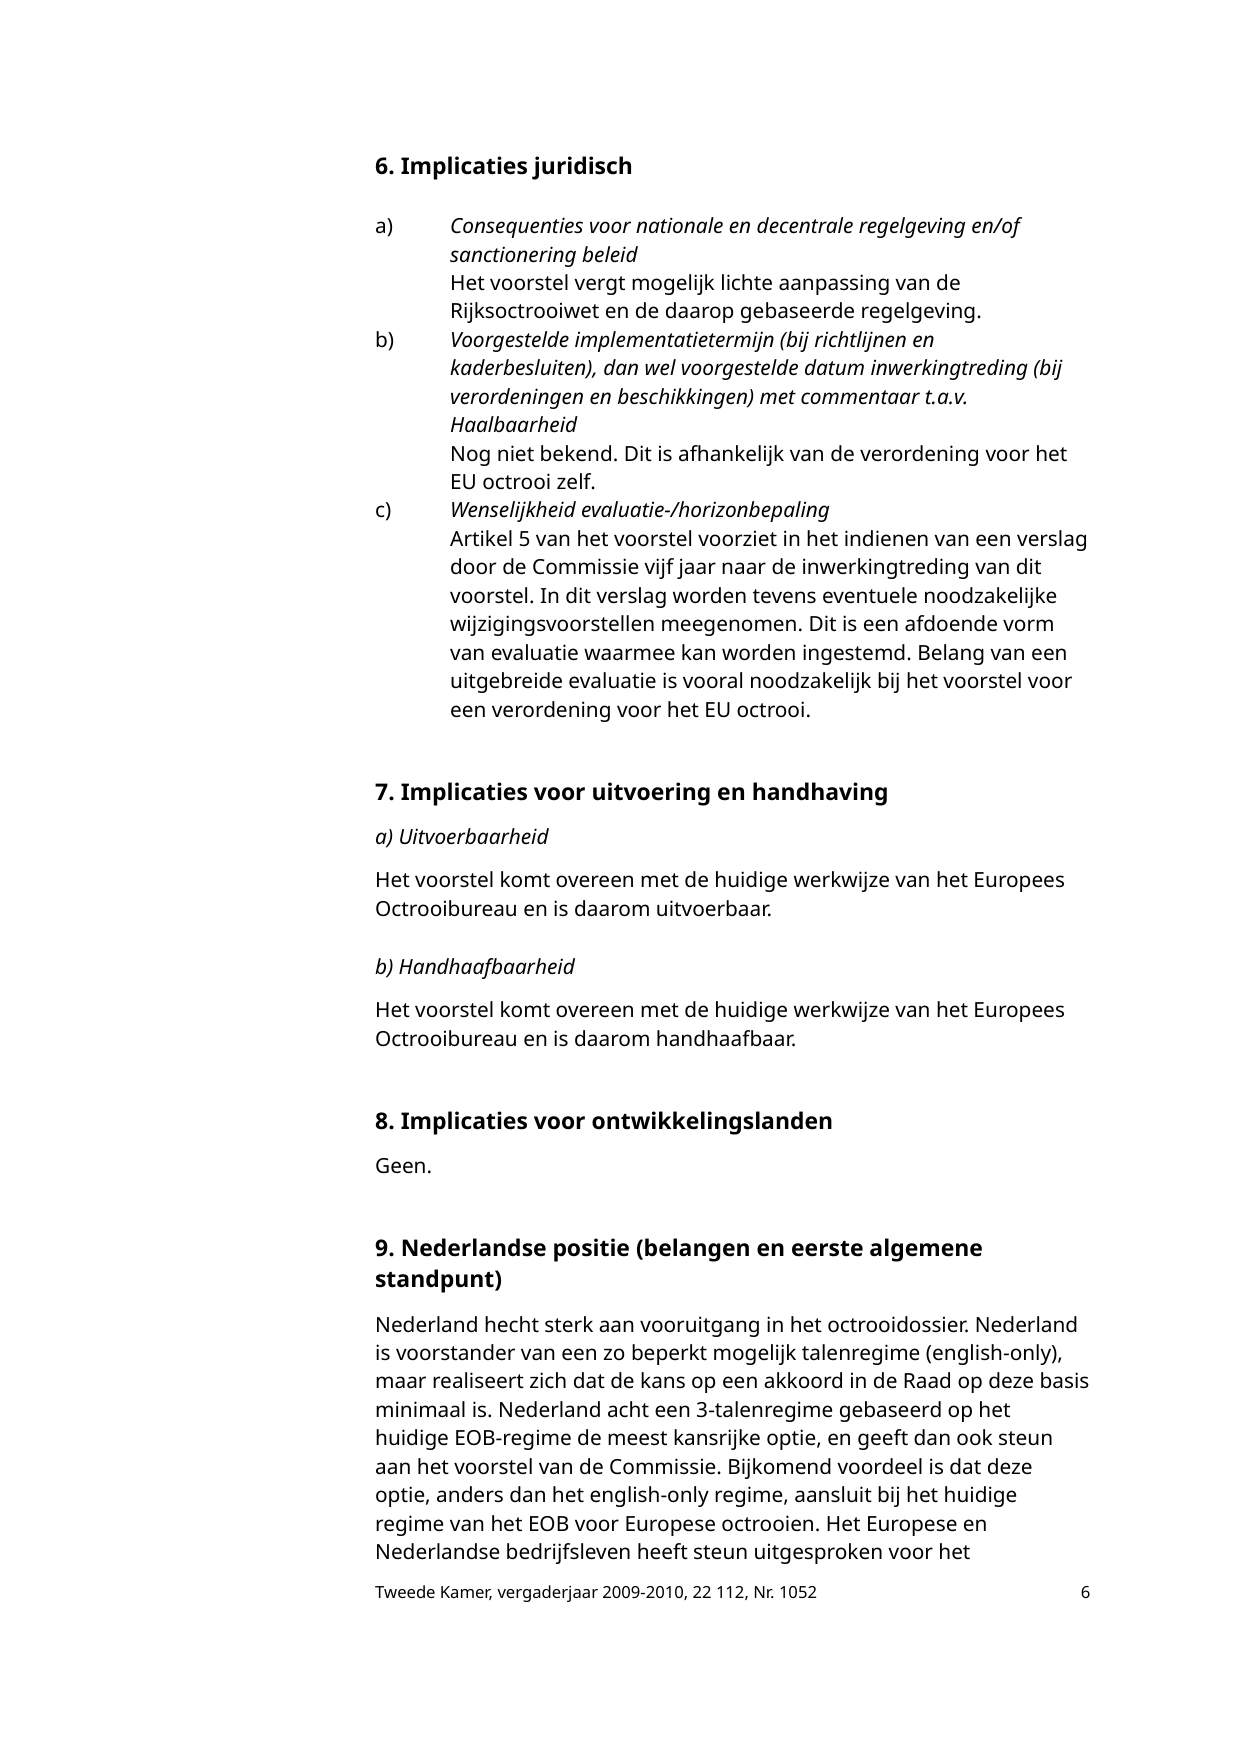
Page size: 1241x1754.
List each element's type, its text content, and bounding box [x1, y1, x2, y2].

list Wenselijkheid evaluatie-/horizonbepaling [375, 496, 1090, 524]
text b) Handhaafbaarheid [375, 952, 1090, 981]
text a) Uitvoerbaarheid [375, 822, 1090, 850]
subtitle 8. Implicaties voor ontwikkelingslanden [375, 1105, 1090, 1136]
text Het voorstel komt overeen met de huidige werkwijze van het Europees Octrooibureau en is daarom handhaafbaar. [375, 996, 1090, 1052]
list Voorgestelde implementatietermijn (bij richtlijnen en kaderbesluiten), dan wel voorgestelde datum inwerkingtreding (bij verordeningen en beschikkingen) met commentaar t.a.v. [375, 325, 1090, 410]
list Nog niet bekend. Dit is afhankelijk van de verordening voor het EU octrooi zelf. [375, 439, 1090, 496]
text Nederland hecht sterk aan vooruitgang in het octrooidossier. Nederland is voorstander van een zo beperkt mogelijk talenregime (english-only), maar realiseert zich dat de kans op een akkoord in de Raad op deze basis minimaal is. Nederland acht een 3-talenregime gebaseerd op het huidige EOB-regime de meest kansrijke optie, en geeft dan ook steun aan het voorstel van de Commissie. Bijkomend voordeel is dat deze optie, anders dan het english-only regime, aansluit bij het huidige regime van het EOB voor Europese octrooien. Het Europese en Nederlandse bedrijfsleven heeft steun uitgesproken voor het [375, 1310, 1090, 1566]
text Geen. [375, 1151, 1090, 1180]
list Consequenties voor nationale en decentrale regelgeving en/of sanctionering beleid [375, 211, 1090, 268]
subtitle 6. Implicaties juridisch [375, 150, 1090, 181]
list Artikel 5 van het voorstel voorziet in het indienen van een verslag door de Commissie vijf jaar naar de inwerkingtreding van dit voorstel. In dit verslag worden tevens eventuele noodzakelijke wijzigingsvoorstellen meegenomen. Dit is een afdoende vorm van evaluatie waarmee kan worden ingestemd. Belang van een uitgebreide evaluatie is vooral noodzakelijk bij het voorstel voor een verordening voor het EU octrooi. [375, 524, 1090, 723]
list Het voorstel vergt mogelijk lichte aanpassing van de Rijksoctrooiwet en de daarop gebaseerde regelgeving. [375, 268, 1090, 325]
list Haalbaarheid [375, 410, 1090, 439]
subtitle 9. Nederlandse positie (belangen en eerste algemene standpunt) [375, 1232, 1090, 1295]
text Het voorstel komt overeen met de huidige werkwijze van het Europees Octrooibureau en is daarom uitvoerbaar. [375, 865, 1090, 922]
subtitle 7. Implicaties voor uitvoering en handhaving [375, 776, 1090, 807]
